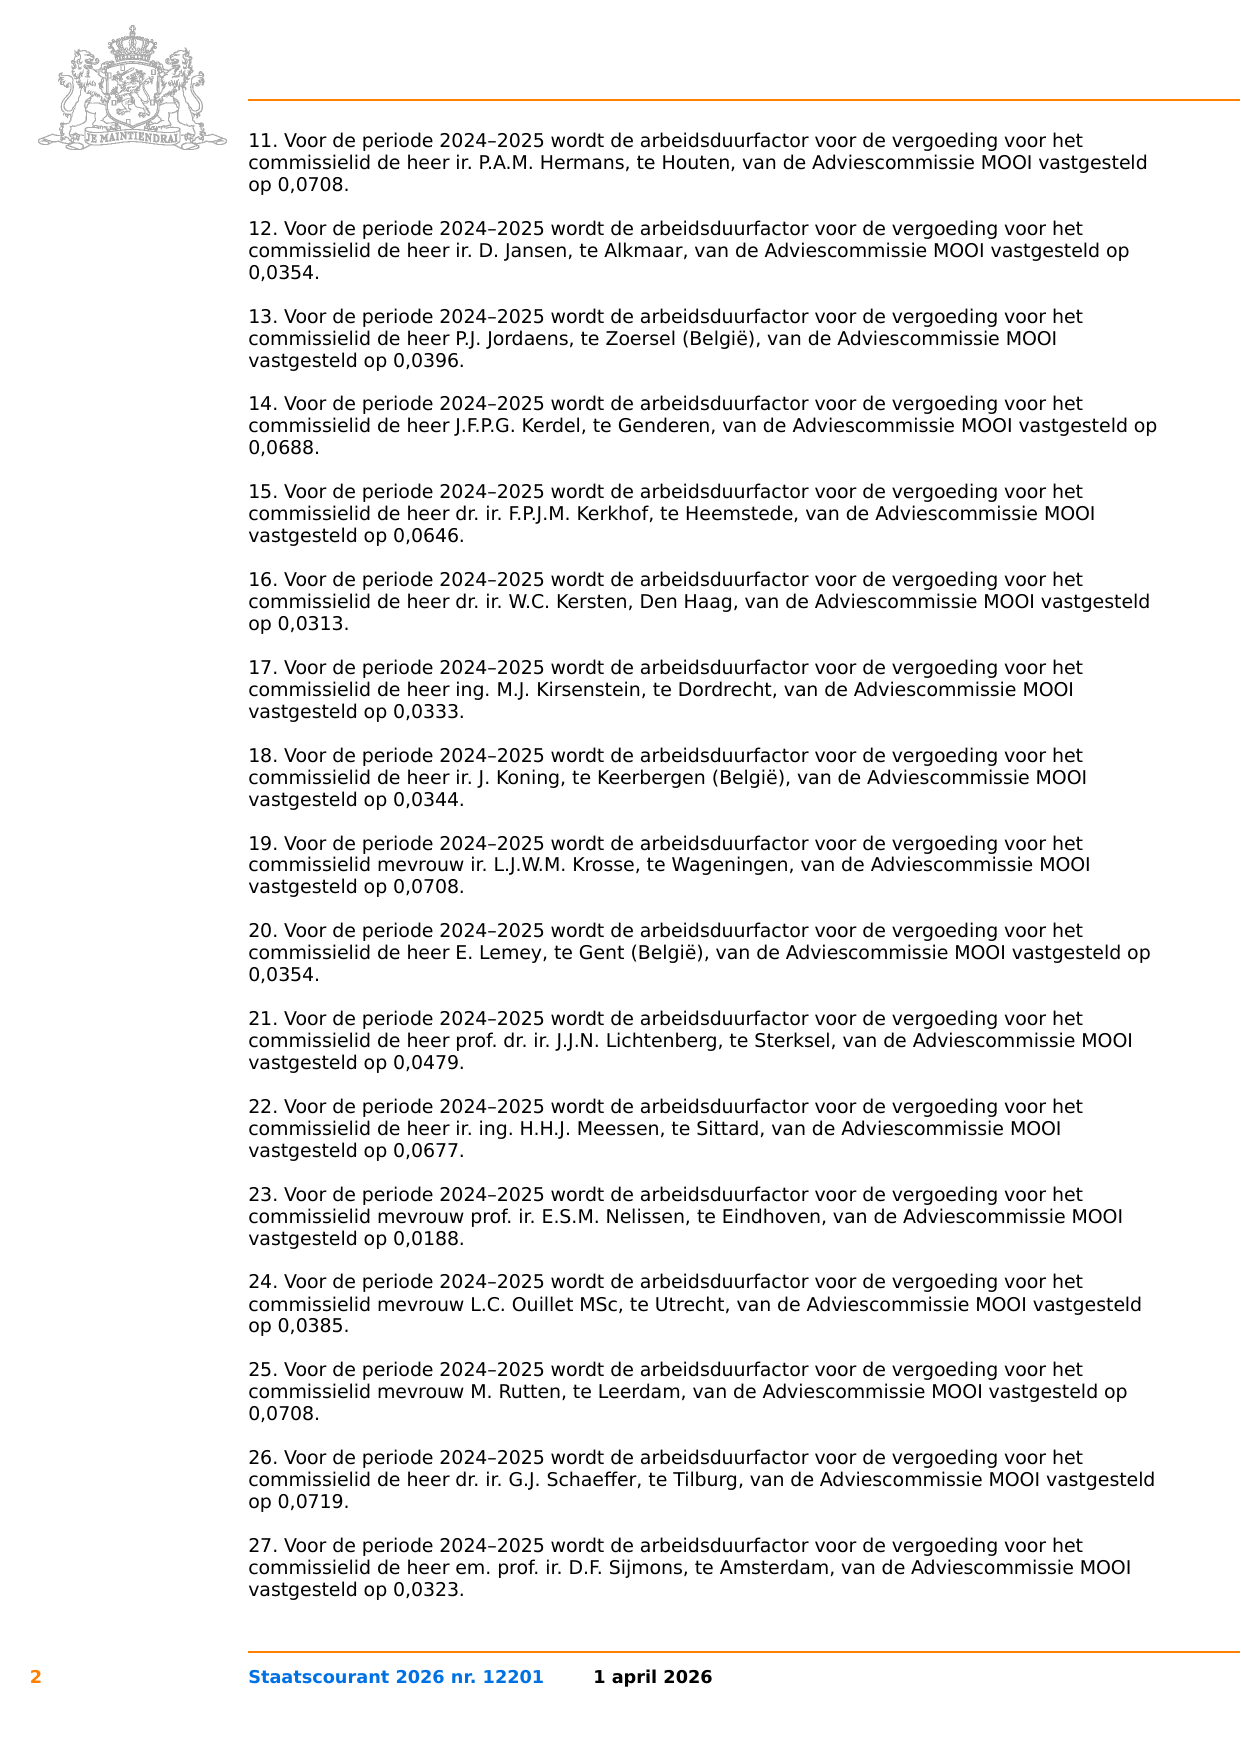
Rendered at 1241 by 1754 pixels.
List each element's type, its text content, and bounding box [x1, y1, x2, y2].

text 14. Voor de periode 2024–2025 wordt de arbeidsduurfactor voor de vergoeding voor het commissielid de heer J.F.P.G. Kerdel, te Genderen, van de Adviescommissie MOOI vastgesteld op 0,0688. [248, 393, 1163, 459]
text 21. Voor de periode 2024–2025 wordt de arbeidsduurfactor voor de vergoeding voor het commissielid de heer prof. dr. ir. J.J.N. Lichtenberg, te Sterksel, van de Adviescommissie MOOI vastgesteld op 0,0479. [248, 1008, 1163, 1074]
text 13. Voor de periode 2024–2025 wordt de arbeidsduurfactor voor de vergoeding voor het commissielid de heer P.J. Jordaens, te Zoersel (België), van de Adviescommissie MOOI vastgesteld op 0,0396. [248, 306, 1163, 371]
text 18. Voor de periode 2024–2025 wordt de arbeidsduurfactor voor de vergoeding voor het commissielid de heer ir. J. Koning, te Keerbergen (België), van de Adviescommissie MOOI vastgesteld op 0,0344. [248, 744, 1163, 811]
text 15. Voor de periode 2024–2025 wordt de arbeidsduurfactor voor de vergoeding voor het commissielid de heer dr. ir. F.P.J.M. Kerkhof, te Heemstede, van de Adviescommissie MOOI vastgesteld op 0,0646. [248, 481, 1163, 547]
text 12. Voor de periode 2024–2025 wordt de arbeidsduurfactor voor de vergoeding voor het commissielid de heer ir. D. Jansen, te Alkmaar, van de Adviescommissie MOOI vastgesteld op 0,0354. [248, 218, 1163, 284]
text 22. Voor de periode 2024–2025 wordt de arbeidsduurfactor voor de vergoeding voor het commissielid de heer ir. ing. H.H.J. Meessen, te Sittard, van de Adviescommissie MOOI vastgesteld op 0,0677. [248, 1096, 1163, 1162]
text 23. Voor de periode 2024–2025 wordt de arbeidsduurfactor voor de vergoeding voor het commissielid mevrouw prof. ir. E.S.M. Nelissen, te Eindhoven, van de Adviescommissie MOOI vastgesteld op 0,0188. [248, 1184, 1163, 1249]
text 20. Voor de periode 2024–2025 wordt de arbeidsduurfactor voor de vergoeding voor het commissielid de heer E. Lemey, te Gent (België), van de Adviescommissie MOOI vastgesteld op 0,0354. [248, 920, 1163, 986]
text 24. Voor de periode 2024–2025 wordt de arbeidsduurfactor voor de vergoeding voor het commissielid mevrouw L.C. Ouillet MSc, te Utrecht, van de Adviescommissie MOOI vastgesteld op 0,0385. [248, 1271, 1163, 1337]
text 17. Voor de periode 2024–2025 wordt de arbeidsduurfactor voor de vergoeding voor het commissielid de heer ing. M.J. Kirsenstein, te Dordrecht, van de Adviescommissie MOOI vastgesteld op 0,0333. [248, 657, 1163, 723]
text 25. Voor de periode 2024–2025 wordt de arbeidsduurfactor voor de vergoeding voor het commissielid mevrouw M. Rutten, te Leerdam, van de Adviescommissie MOOI vastgesteld op 0,0708. [248, 1359, 1163, 1425]
text 11. Voor de periode 2024–2025 wordt de arbeidsduurfactor voor de vergoeding voor het commissielid de heer ir. P.A.M. Hermans, te Houten, van de Adviescommissie MOOI vastgesteld op 0,0708. [248, 130, 1163, 196]
text 16. Voor de periode 2024–2025 wordt de arbeidsduurfactor voor de vergoeding voor het commissielid de heer dr. ir. W.C. Kersten, Den Haag, van de Adviescommissie MOOI vastgesteld op 0,0313. [248, 569, 1163, 635]
text 27. Voor de periode 2024–2025 wordt de arbeidsduurfactor voor de vergoeding voor het commissielid de heer em. prof. ir. D.F. Sijmons, te Amsterdam, van de Adviescommissie MOOI vastgesteld op 0,0323. [248, 1535, 1163, 1601]
picture [38, 25, 227, 150]
text 26. Voor de periode 2024–2025 wordt de arbeidsduurfactor voor de vergoeding voor het commissielid de heer dr. ir. G.J. Schaeffer, te Tilburg, van de Adviescommissie MOOI vastgesteld op 0,0719. [248, 1447, 1163, 1513]
text 19. Voor de periode 2024–2025 wordt de arbeidsduurfactor voor de vergoeding voor het commissielid mevrouw ir. L.J.W.M. Krosse, te Wageningen, van de Adviescommissie MOOI vastgesteld op 0,0708. [248, 832, 1163, 898]
